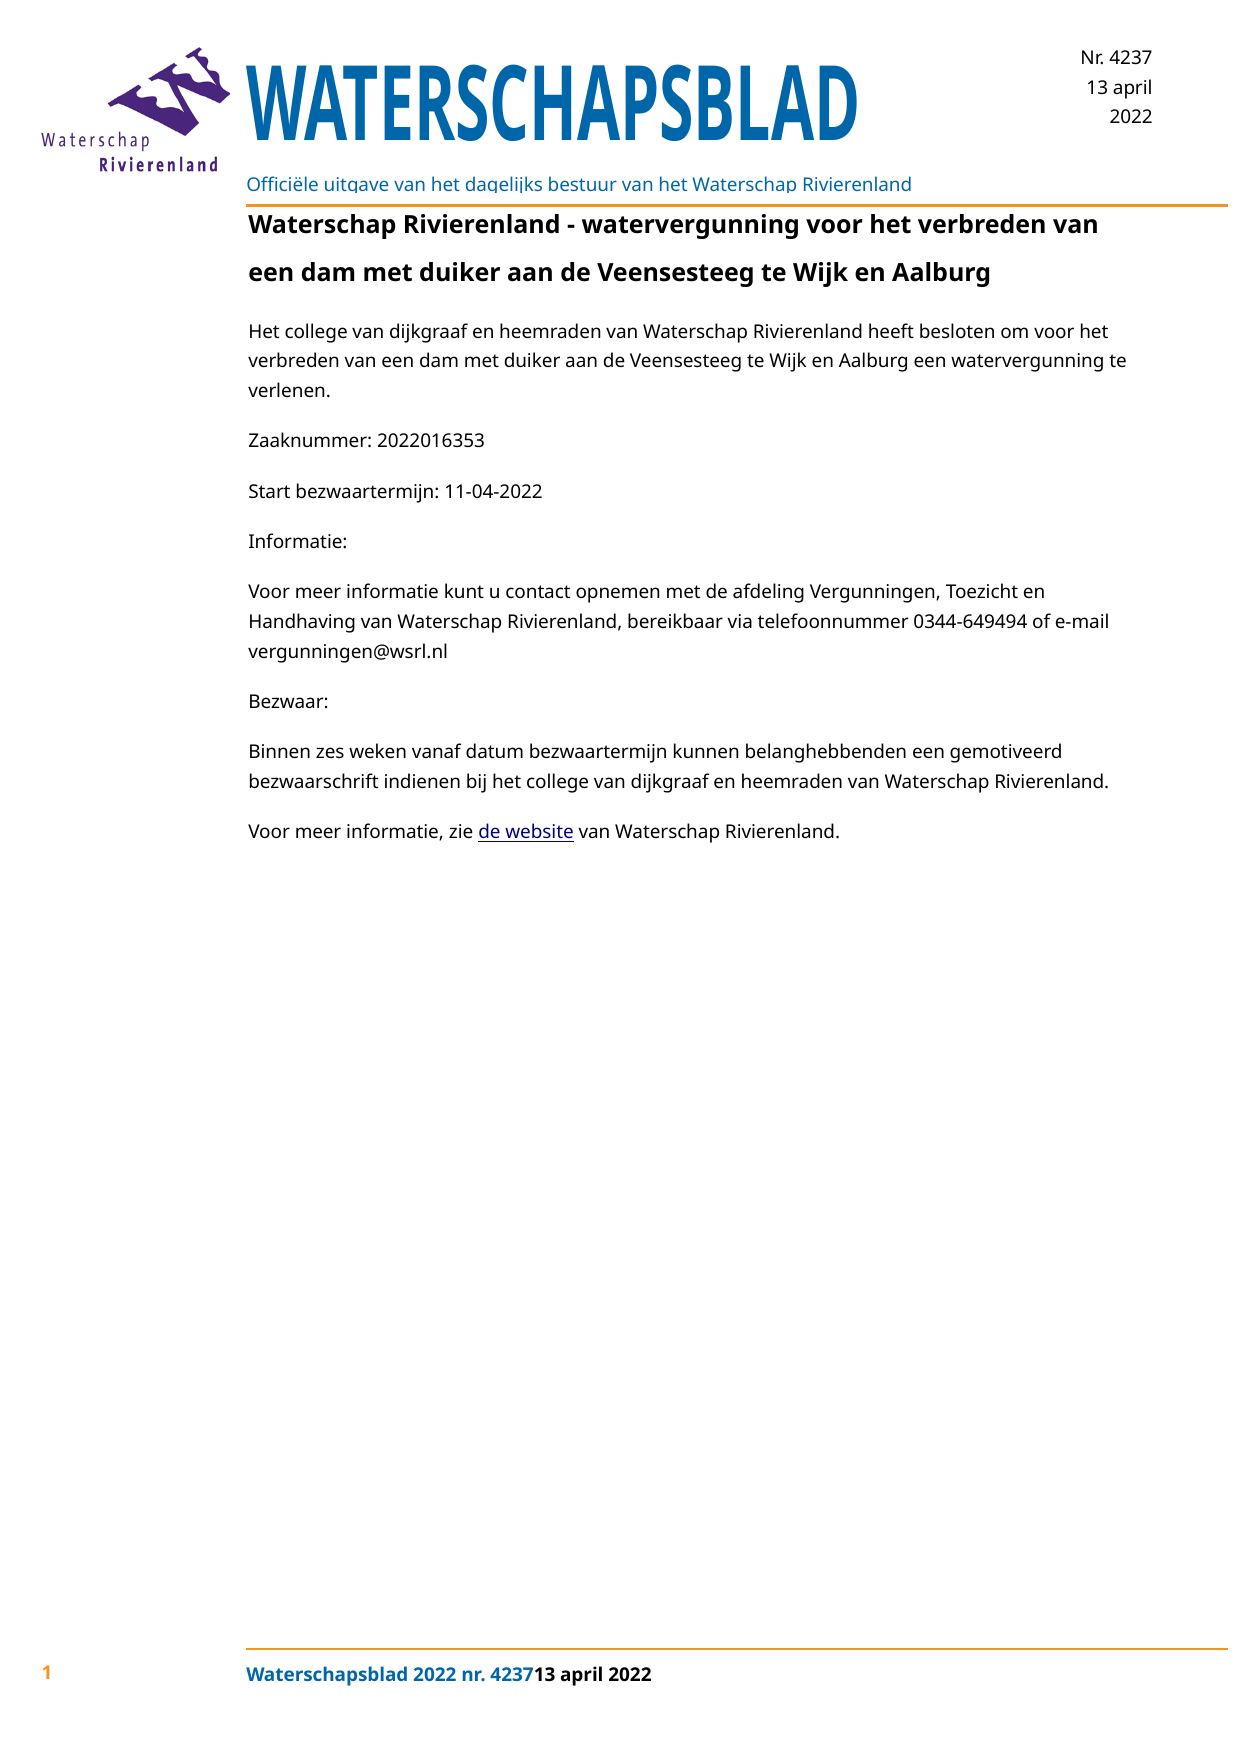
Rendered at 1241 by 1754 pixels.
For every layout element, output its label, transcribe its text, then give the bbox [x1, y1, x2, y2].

text Zaaknummer: 2022016353 [248, 427, 1152, 453]
picture [41, 47, 231, 172]
text Start bezwaartermijn: 11-04-2022 [248, 478, 1152, 504]
text Bezwaar: [248, 688, 1152, 714]
text Binnen zes weken vanaf datum bezwaartermijn kunnen belanghebbenden een gemotiveerd bezwaarschrift indienen bij het college van dijkgraaf en heemraden van Waterschap Rivierenland. [248, 739, 1152, 794]
text Informatie: [248, 528, 1152, 554]
text Voor meer informatie, zie de website van Waterschap Rivierenland. [248, 819, 1152, 844]
text Voor meer informatie kunt u contact opnemen met de afdeling Vergunningen, Toezicht en Handhaving van Waterschap Rivierenland, bereikbaar via telefoonnummer 0344-649494 of e-mail vergunningen@wsrl.nl [248, 579, 1152, 664]
text Waterschap Rivierenland - watervergunning voor het verbreden van een dam met duiker aan de Veensesteeg te Wijk en Aalburg [248, 207, 1152, 288]
text Het college van dijkgraaf en heemraden van Waterschap Rivierenland heeft besloten om voor het verbreden van een dam met duiker aan de Veensesteeg te Wijk en Aalburg een watervergunning te verlenen. [248, 318, 1152, 403]
